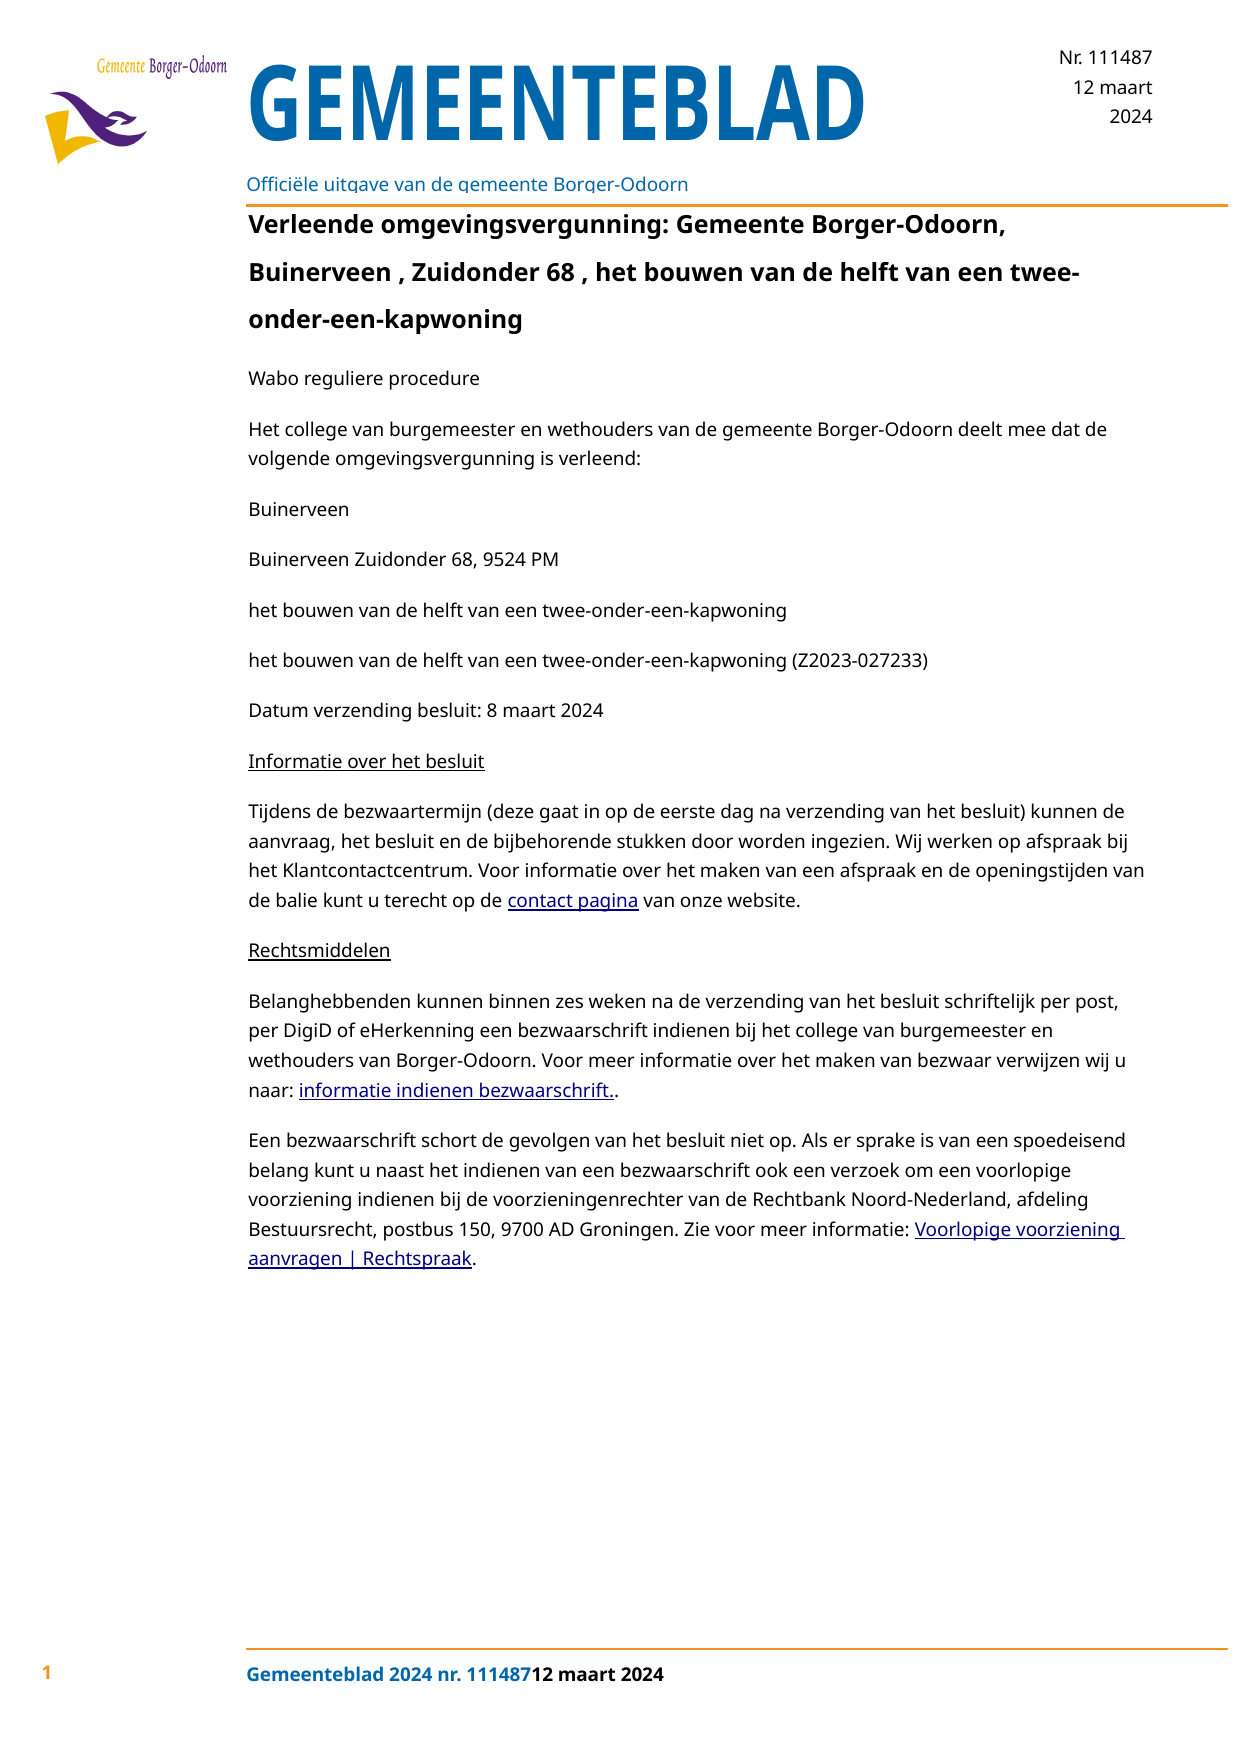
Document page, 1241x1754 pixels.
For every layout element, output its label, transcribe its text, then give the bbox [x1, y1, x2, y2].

text Wabo reguliere procedure [248, 366, 1152, 391]
text Belanghebbenden kunnen binnen zes weken na de verzending van het besluit schriftelijk per post, per DigiD of eHerkenning een bezwaarschrift indienen bij het college van burgemeester en wethouders van Borger-Odoorn. Voor meer informatie over het maken van bezwaar verwijzen wij u naar: informatie indienen bezwaarschrift.. [248, 988, 1152, 1102]
text Een bezwaarschrift schort de gevolgen van het besluit niet op. Als er sprake is van een spoedeisend belang kunt u naast het indienen van een bezwaarschrift ook een verzoek om een voorlopige voorziening indienen bij de voorzieningenrechter van de Rechtbank Noord-Nederland, afdeling Bestuursrecht, postbus 150, 9700 AD Groningen. Zie voor meer informatie: Voorlopige voorziening aanvragen | Rechtspraak. [248, 1127, 1152, 1271]
text Verleende omgevingsvergunning: Gemeente Borger-Odoorn, Buinerveen , Zuidonder 68 , het bouwen van de helft van een twee-onder-een-kapwoning [248, 207, 1152, 336]
text Rechtsmiddelen [248, 938, 1152, 963]
text het bouwen van de helft van een twee-onder-een-kapwoning [248, 597, 1152, 622]
text Informatie over het besluit [248, 748, 1152, 774]
text Buinerveen Zuidonder 68, 9524 PM [248, 546, 1152, 572]
text Buinerveen [248, 496, 1152, 522]
text Het college van burgemeester en wethouders van de gemeente Borger-Odoorn deelt mee dat de volgende omgevingsvergunning is verleend: [248, 416, 1152, 471]
text Datum verzending besluit: 8 maart 2024 [248, 698, 1152, 723]
text Tijdens de bezwaartermijn (deze gaat in op de eerste dag na verzending van het besluit) kunnen de aanvraag, het besluit en de bijbehorende stukken door worden ingezien. Wij werken op afspraak bij het Klantcontactcentrum. Voor informatie over het maken van een afspraak en de openingstijden van de balie kunt u terecht op de contact pagina van onze website. [248, 798, 1152, 913]
picture [41, 47, 231, 172]
text het bouwen van de helft van een twee-onder-een-kapwoning (Z2023-027233) [248, 647, 1152, 673]
